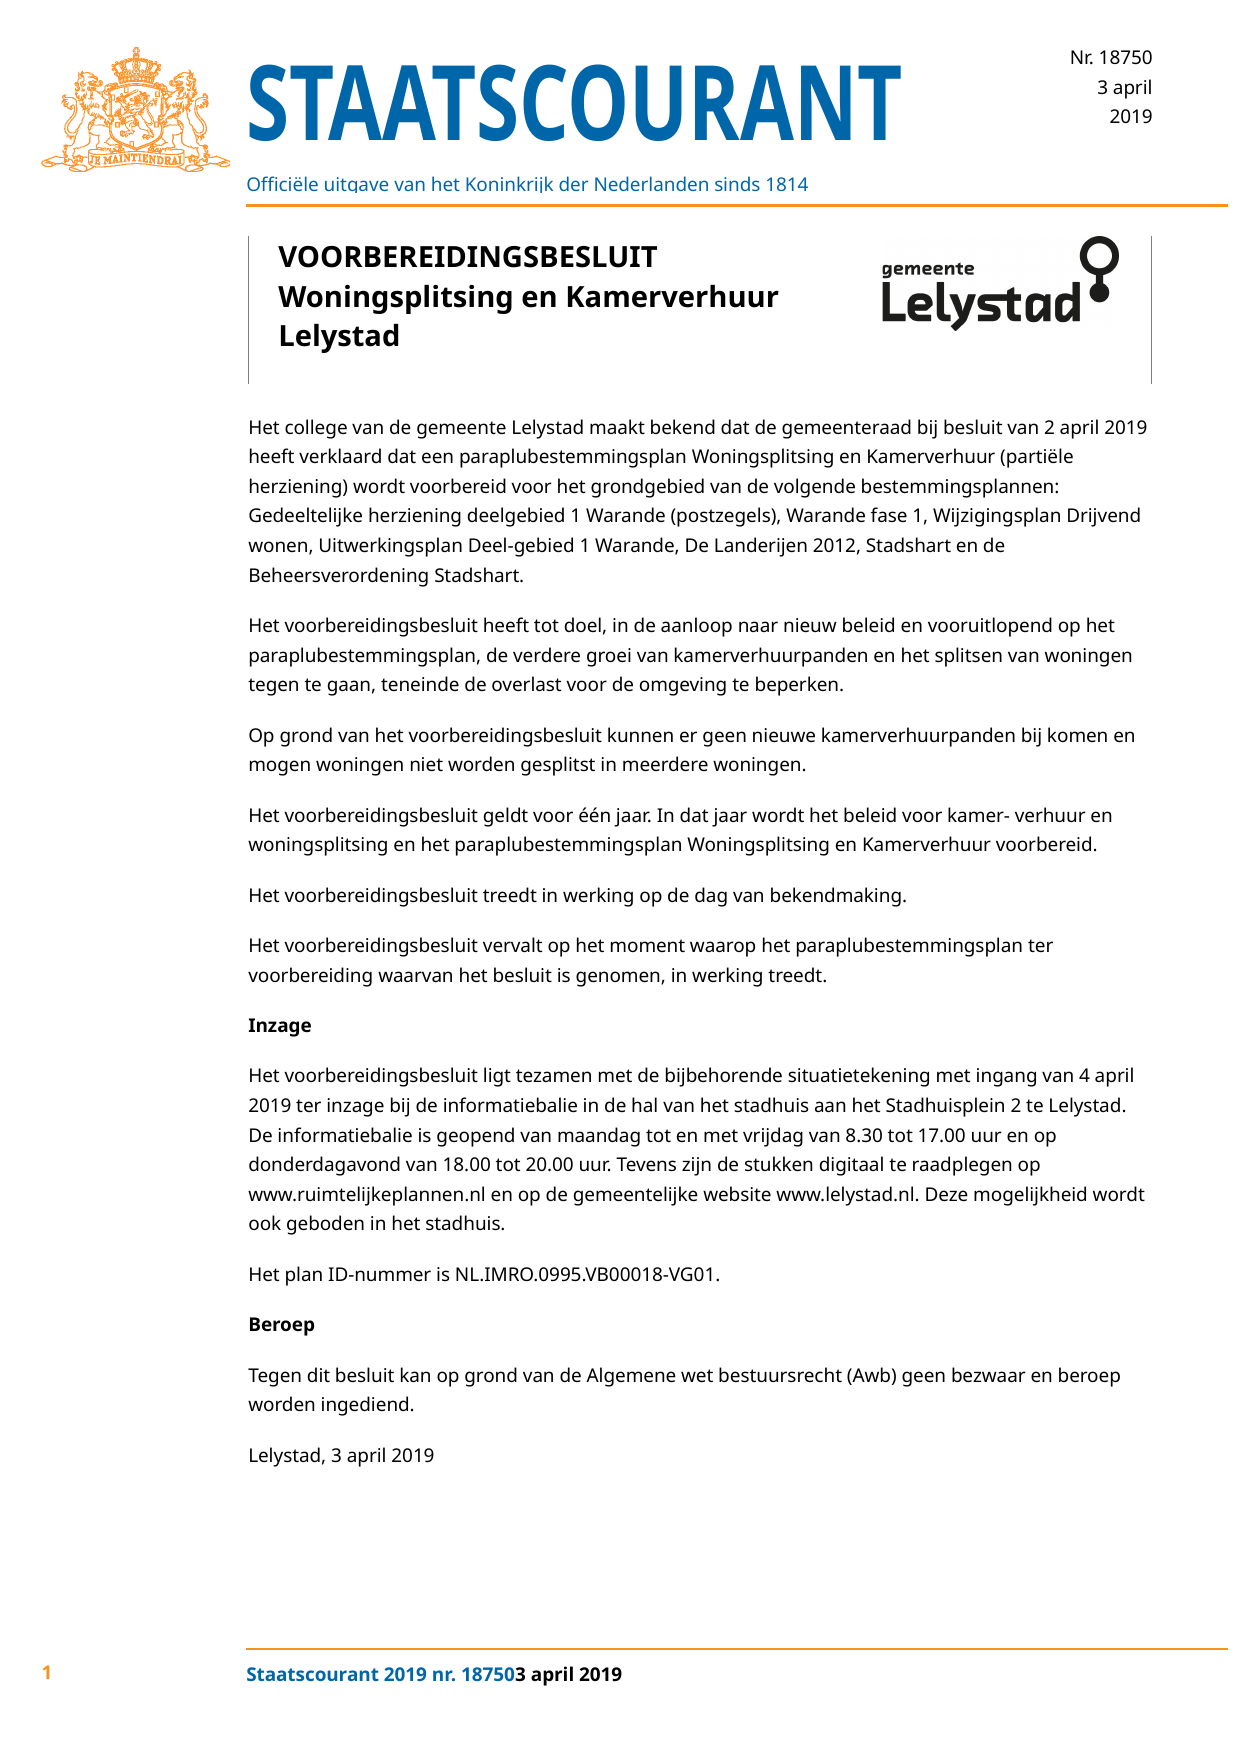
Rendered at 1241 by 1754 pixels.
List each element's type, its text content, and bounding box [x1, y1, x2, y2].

text Het voorbereidingsbesluit heeft tot doel, in de aanloop naar nieuw beleid en vooruitlopend op het paraplubestemmingsplan, de verdere groei van kamerverhuurpanden en het splitsen van woningen tegen te gaan, teneinde de overlast voor de omgeving te beperken. [248, 612, 1152, 697]
text Lelystad, 3 april 2019 [248, 1442, 1152, 1468]
text Het voorbereidingsbesluit vervalt op het moment waarop het paraplubestemmingsplan ter voorbereiding waarvan het besluit is genomen, in werking treedt. [248, 932, 1152, 988]
text Het voorbereidingsbesluit geldt voor één jaar. In dat jaar wordt het beleid voor kamer- verhuur en woningsplitsing en het paraplubestemmingsplan Woningsplitsing en Kamerverhuur voorbereid. [248, 802, 1152, 857]
text Op grond van het voorbereidingsbesluit kunnen er geen nieuwe kamerverhuurpanden bij komen en mogen woningen niet worden gesplitst in meerdere woningen. [248, 722, 1152, 777]
text Het voorbereidingsbesluit treedt in werking op de dag van bekendmaking. [248, 882, 1152, 908]
picture [882, 236, 1119, 331]
text Het college van de gemeente Lelystad maakt bekend dat de gemeenteraad bij besluit van 2 april 2019 heeft verklaard dat een paraplubestemmingsplan Woningsplitsing en Kamerverhuur (partiële herziening) wordt voorbereid voor het grondgebied van de volgende bestemmingsplannen: Gedeeltelijke herziening deelgebied 1 Warande (postzegels), Warande fase 1, Wijzigingsplan Drijvend wonen, Uitwerkingsplan Deel-gebied 1 Warande, De Landerijen 2012, Stadshart en de Beheersverordening Stadshart. [248, 414, 1152, 588]
text Inzage [248, 1012, 1152, 1038]
text Tegen dit besluit kan op grond van de Algemene wet bestuursrecht (Awb) geen bezwaar en beroep worden ingediend. [248, 1362, 1152, 1417]
text Het plan ID-nummer is NL.IMRO.0995.VB00018-VG01. [248, 1261, 1152, 1287]
picture [41, 47, 231, 172]
table_header VOORBEREIDINGSBESLUIT Woningsplitsing en Kamerverhuur Lelystad [249, 236, 850, 384]
text Het voorbereidingsbesluit ligt tezamen met de bijbehorende situatietekening met ingang van 4 april 2019 ter inzage bij de informatiebalie in de hal van het stadhuis aan het Stadhuisplein 2 te Lelystad. De informatiebalie is geopend van maandag tot en met vrijdag van 8.30 tot 17.00 uur en op donderdagavond van 18.00 tot 20.00 uur. Tevens zijn de stukken digitaal te raadplegen op www.ruimtelijkeplannen.nl en op de gemeentelijke website www.lelystad.nl. Deze mogelijkheid wordt ook geboden in het stadhuis. [248, 1063, 1152, 1236]
text Beroep [248, 1311, 1152, 1337]
table_header [850, 236, 1151, 384]
